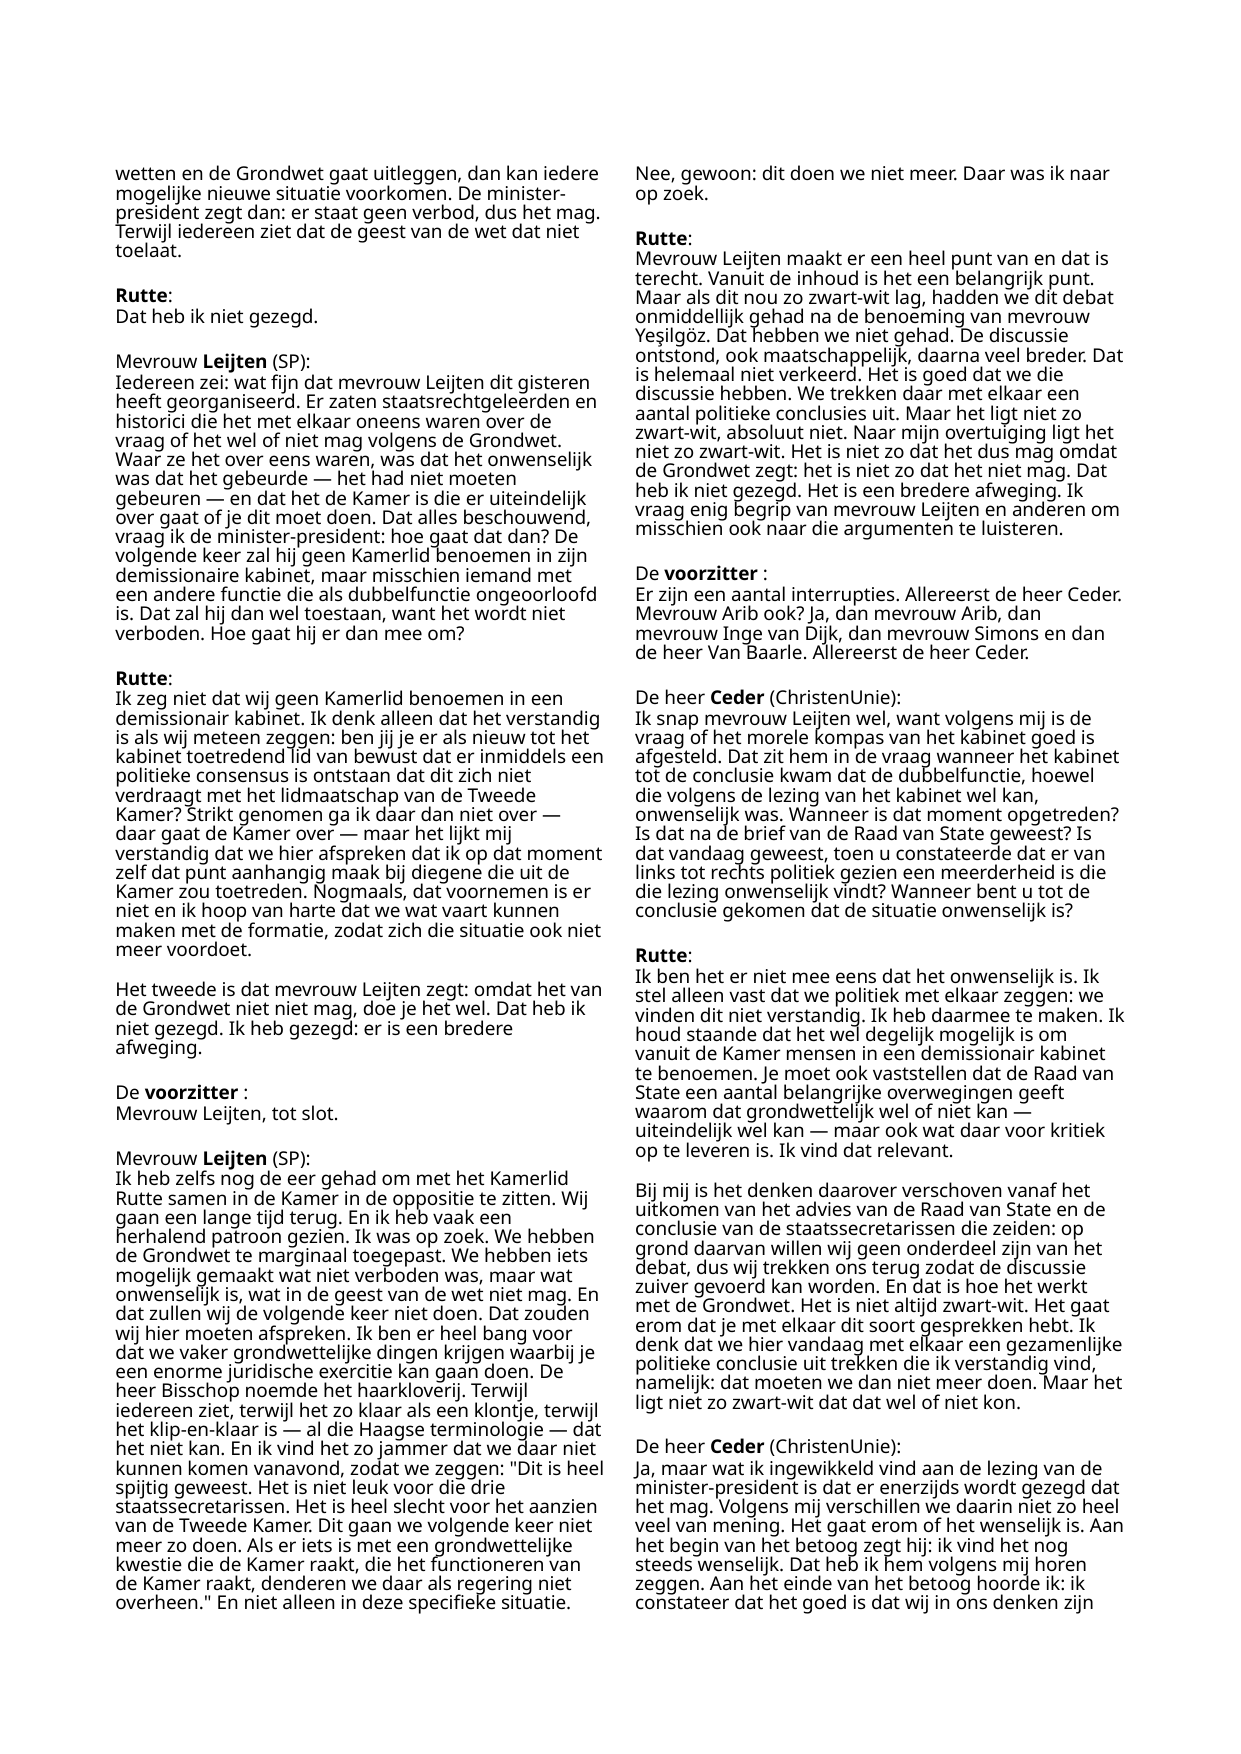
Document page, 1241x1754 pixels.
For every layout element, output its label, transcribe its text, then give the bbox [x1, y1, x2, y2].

text Ik heb zelfs nog de eer gehad om met het Kamerlid Rutte samen in de Kamer in de oppositie te zitten. Wij gaan een lange tijd terug. En ik heb vaak een herhalend patroon gezien. Ik was op zoek. We hebben de Grondwet te marginaal toegepast. We hebben iets mogelijk gemaakt wat niet verboden was, maar wat onwenselijk is, wat in de geest van de wet niet mag. En dat zullen wij de volgende keer niet doen. Dat zouden wij hier moeten afspreken. Ik ben er heel bang voor dat we vaker grondwettelijke dingen krijgen waarbij je een enorme juridische exercitie kan gaan doen. De heer Bisschop noemde het haarkloverij. Terwijl iedereen ziet, terwijl het zo klaar als een klontje, terwijl het klip-en-klaar is — al die Haagse terminologie — dat het niet kan. En ik vind het zo jammer dat we daar niet kunnen komen vanavond, zodat we zeggen: "Dit is heel spijtig geweest. Het is niet leuk voor die drie staatssecretarissen. Het is heel slecht voor het aanzien van de Tweede Kamer. Dit gaan we volgende keer niet meer zo doen. Als er iets is met een grondwettelijke kwestie die de Kamer raakt, die het functioneren van de Kamer raakt, denderen we daar als regering niet overheen." En niet alleen in deze specifieke situatie. [115, 1170, 605, 1614]
text Dat heb ik niet gezegd. [115, 308, 605, 327]
text Rutte: [635, 942, 1125, 968]
text Rutte: [115, 665, 605, 690]
text Het tweede is dat mevrouw Leijten zegt: omdat het van de Grondwet niet niet mag, doe je het wel. Dat heb ik niet gezegd. Ik heb gezegd: er is een bredere afweging. [115, 981, 605, 1058]
text wetten en de Grondwet gaat uitleggen, dan kan iedere mogelijke nieuwe situatie voorkomen. De minister-president zegt dan: er staat geen verbod, dus het mag. Terwijl iedereen ziet dat de geest van de wet dat niet toelaat. [115, 165, 605, 262]
text De heer Ceder (ChristenUnie): [635, 684, 1125, 710]
text Mevrouw Leijten, tot slot. [115, 1104, 605, 1124]
text Er zijn een aantal interrupties. Allereerst de heer Ceder. Mevrouw Arib ook? Ja, dan mevrouw Arib, dan mevrouw Inge van Dijk, dan mevrouw Simons en dan de heer Van Baarle. Allereerst de heer Ceder. [635, 586, 1125, 663]
text Mevrouw Leijten (SP): [115, 348, 605, 374]
text De voorzitter : [115, 1079, 605, 1104]
text Ik ben het er niet mee eens dat het onwenselijk is. Ik stel alleen vast dat we politiek met elkaar zeggen: we vinden dit niet verstandig. Ik heb daarmee te maken. Ik houd staande dat het wel degelijk mogelijk is om vanuit de Kamer mensen in een demissionair kabinet te benoemen. Je moet ook vaststellen dat de Raad van State een aantal belangrijke overwegingen geeft waarom dat grondwettelijk wel of niet kan — uiteindelijk wel kan — maar ook wat daar voor kritiek op te leveren is. Ik vind dat relevant. [635, 968, 1125, 1161]
text Ja, maar wat ik ingewikkeld vind aan de lezing van de minister-president is dat er enerzijds wordt gezegd dat het mag. Volgens mij verschillen we daarin niet zo heel veel van mening. Het gaat erom of het wenselijk is. Aan het begin van het betoog zegt hij: ik vind het nog steeds wenselijk. Dat heb ik hem volgens mij horen zeggen. Aan het einde van het betoog hoorde ik: ik constateer dat het goed is dat wij in ons denken zijn [635, 1459, 1125, 1614]
text Mevrouw Leijten (SP): [115, 1145, 605, 1170]
text Mevrouw Leijten maakt er een heel punt van en dat is terecht. Vanuit de inhoud is het een belangrijk punt. Maar als dit nou zo zwart-wit lag, hadden we dit debat onmiddellijk gehad na de benoeming van mevrouw Yeşilgöz. Dat hebben we niet gehad. De discussie ontstond, ook maatschappelijk, daarna veel breder. Dat is helemaal niet verkeerd. Het is goed dat we die discussie hebben. We trekken daar met elkaar een aantal politieke conclusies uit. Maar het ligt niet zo zwart-wit, absoluut niet. Naar mijn overtuiging ligt het niet zo zwart-wit. Het is niet zo dat het dus mag omdat de Grondwet zegt: het is niet zo dat het niet mag. Dat heb ik niet gezegd. Het is een bredere afweging. Ik vraag enig begrip van mevrouw Leijten en anderen om misschien ook naar die argumenten te luisteren. [635, 250, 1125, 539]
text Ik snap mevrouw Leijten wel, want volgens mij is de vraag of het morele kompas van het kabinet goed is afgesteld. Dat zit hem in de vraag wanneer het kabinet tot de conclusie kwam dat de dubbelfunctie, hoewel die volgens de lezing van het kabinet wel kan, onwenselijk was. Wanneer is dat moment opgetreden? Is dat na de brief van de Raad van State geweest? Is dat vandaag geweest, toen u constateerde dat er van links tot rechts politiek gezien een meerderheid is die die lezing onwenselijk vindt? Wanneer bent u tot de conclusie gekomen dat de situatie onwenselijk is? [635, 710, 1125, 922]
text Rutte: [115, 282, 605, 308]
text De heer Ceder (ChristenUnie): [635, 1434, 1125, 1459]
text De voorzitter : [635, 560, 1125, 586]
text Iedereen zei: wat fijn dat mevrouw Leijten dit gisteren heeft georganiseerd. Er zaten staatsrechtgeleerden en historici die het met elkaar oneens waren over de vraag of het wel of niet mag volgens de Grondwet. Waar ze het over eens waren, was dat het onwenselijk was dat het gebeurde — het had niet moeten gebeuren — en dat het de Kamer is die er uiteindelijk over gaat of je dit moet doen. Dat alles beschouwend, vraag ik de minister-president: hoe gaat dat dan? De volgende keer zal hij geen Kamerlid benoemen in zijn demissionaire kabinet, maar misschien iemand met een andere functie die als dubbelfunctie ongeoorloofd is. Dat zal hij dan wel toestaan, want het wordt niet verboden. Hoe gaat hij er dan mee om? [115, 374, 605, 644]
text Ik zeg niet dat wij geen Kamerlid benoemen in een demissionair kabinet. Ik denk alleen dat het verstandig is als wij meteen zeggen: ben jij je er als nieuw tot het kabinet toetredend lid van bewust dat er inmiddels een politieke consensus is ontstaan dat dit zich niet verdraagt met het lidmaatschap van de Tweede Kamer? Strikt genomen ga ik daar dan niet over — daar gaat de Kamer over — maar het lijkt mij verstandig dat we hier afspreken dat ik op dat moment zelf dat punt aanhangig maak bij diegene die uit de Kamer zou toetreden. Nogmaals, dat voornemen is er niet en ik hoop van harte dat we wat vaart kunnen maken met de formatie, zodat zich die situatie ook niet meer voordoet. [115, 690, 605, 960]
text Bij mij is het denken daarover verschoven vanaf het uitkomen van het advies van de Raad van State en de conclusie van de staatssecretarissen die zeiden: op grond daarvan willen wij geen onderdeel zijn van het debat, dus wij trekken ons terug zodat de discussie zuiver gevoerd kan worden. En dat is hoe het werkt met de Grondwet. Het is niet altijd zwart-wit. Het gaat erom dat je met elkaar dit soort gesprekken hebt. Ik denk dat we hier vandaag met elkaar een gezamenlijke politieke conclusie uit trekken die ik verstandig vind, namelijk: dat moeten we dan niet meer doen. Maar het ligt niet zo zwart-wit dat dat wel of niet kon. [635, 1182, 1125, 1413]
text Rutte: [635, 225, 1125, 250]
text Nee, gewoon: dit doen we niet meer. Daar was ik naar op zoek. [635, 165, 1125, 204]
